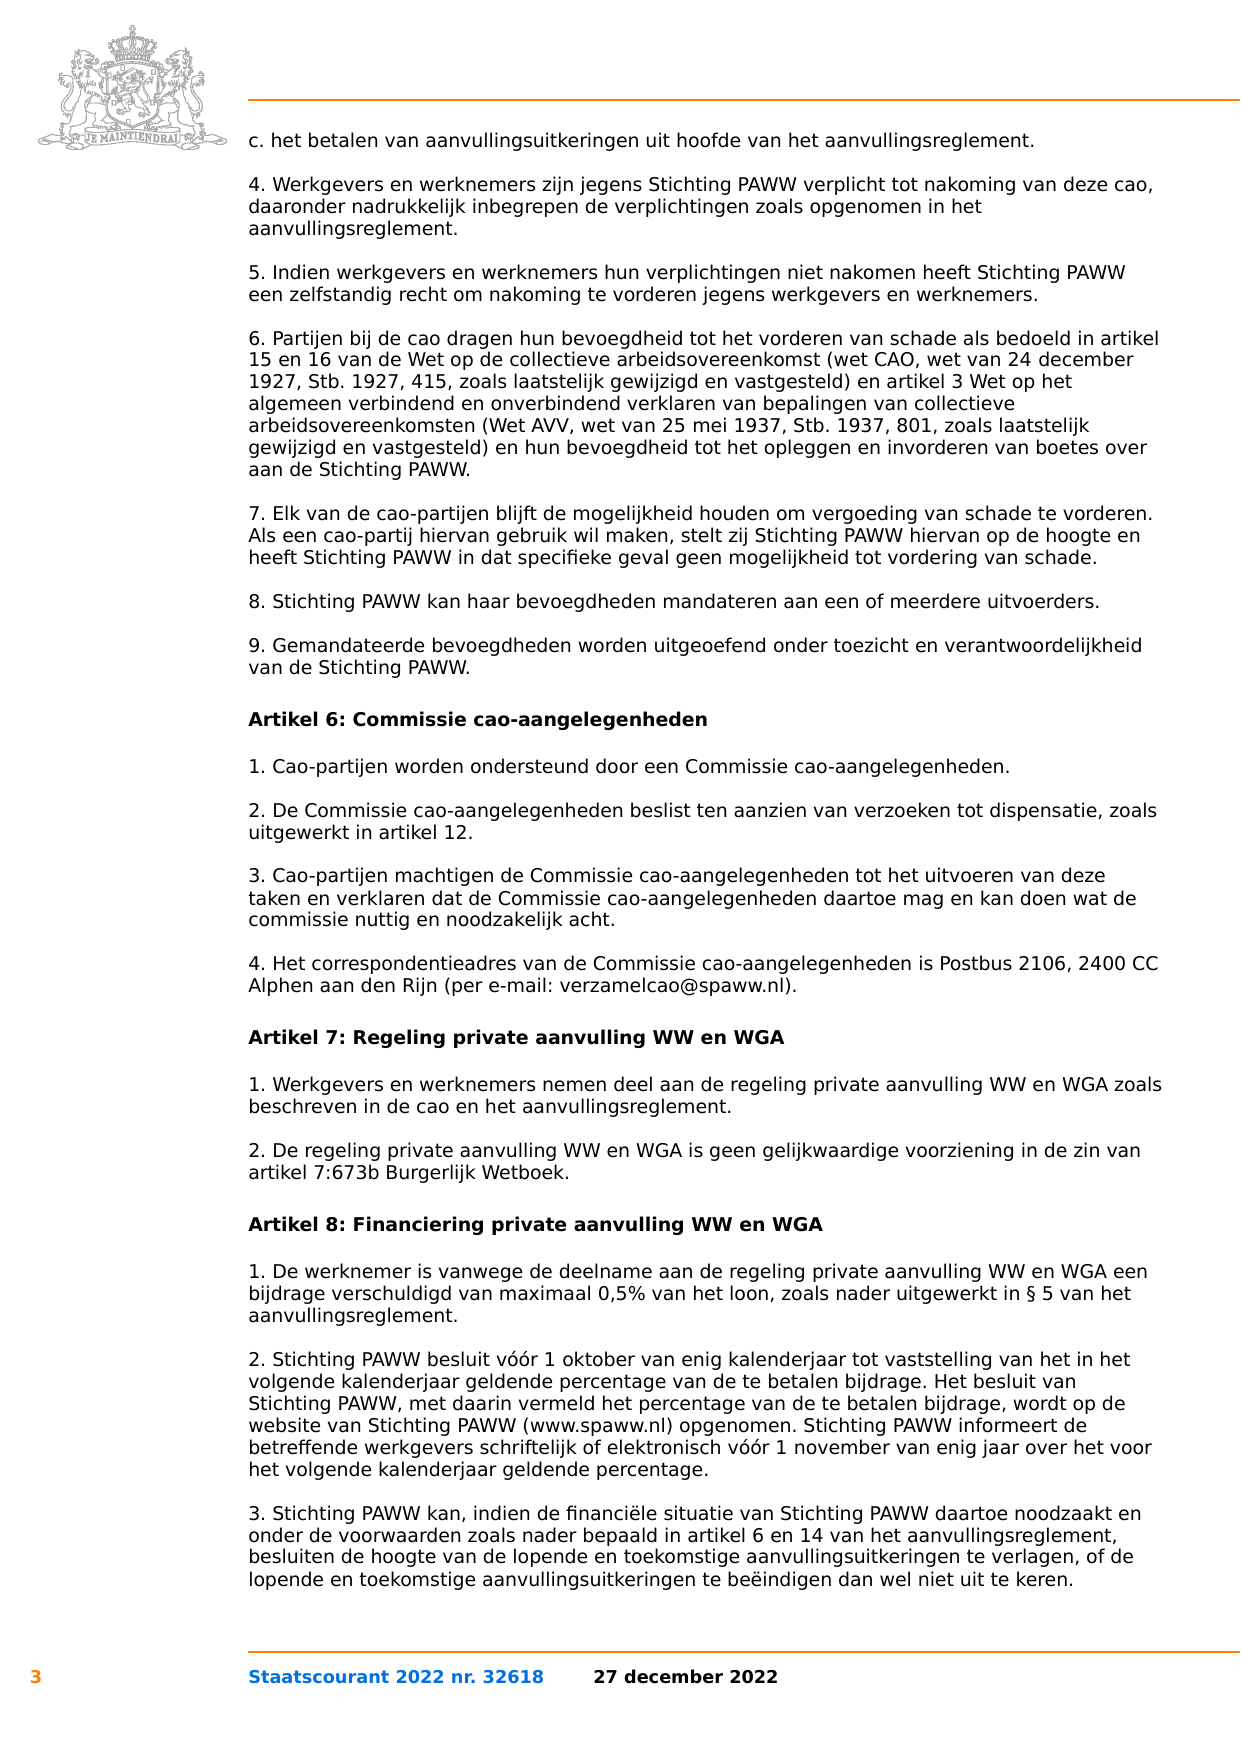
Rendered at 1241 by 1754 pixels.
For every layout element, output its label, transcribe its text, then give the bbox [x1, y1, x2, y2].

subtitle Artikel 6: Commissie cao-aangelegenheden [248, 709, 1163, 731]
text 1. De werknemer is vanwege de deelname aan de regeling private aanvulling WW en WGA een bijdrage verschuldigd van maximaal 0,5% van het loon, zoals nader uitgewerkt in § 5 van het aanvullingsreglement. [248, 1261, 1163, 1327]
text 3. Cao-partijen machtigen de Commissie cao-aangelegenheden tot het uitvoeren van deze taken en verklaren dat de Commissie cao-aangelegenheden daartoe mag en kan doen wat de commissie nuttig en noodzakelijk acht. [248, 865, 1163, 931]
text 5. Indien werkgevers en werknemers hun verplichtingen niet nakomen heeft Stichting PAWW een zelfstandig recht om nakoming te vorderen jegens werkgevers en werknemers. [248, 262, 1163, 306]
text 1. Werkgevers en werknemers nemen deel aan de regeling private aanvulling WW en WGA zoals beschreven in de cao en het aanvullingsreglement. [248, 1074, 1163, 1118]
text 1. Cao-partijen worden ondersteund door een Commissie cao-aangelegenheden. [248, 756, 1163, 778]
text 9. Gemandateerde bevoegdheden worden uitgeoefend onder toezicht en verantwoordelijkheid van de Stichting PAWW. [248, 635, 1163, 679]
subtitle Artikel 7: Regeling private aanvulling WW en WGA [248, 1027, 1163, 1049]
text 2. De Commissie cao-aangelegenheden beslist ten aanzien van verzoeken tot dispensatie, zoals uitgewerkt in artikel 12. [248, 799, 1163, 843]
subtitle Artikel 8: Financiering private aanvulling WW en WGA [248, 1214, 1163, 1236]
text 2. De regeling private aanvulling WW en WGA is geen gelijkwaardige voorziening in de zin van artikel 7:673b Burgerlijk Wetboek. [248, 1140, 1163, 1184]
text 4. Het correspondentieadres van de Commissie cao-aangelegenheden is Postbus 2106, 2400 CC Alphen aan den Rijn (per e-mail: verzamelcao@spaww.nl). [248, 953, 1163, 997]
text 3. Stichting PAWW kan, indien de financiële situatie van Stichting PAWW daartoe noodzaakt en onder de voorwaarden zoals nader bepaald in artikel 6 en 14 van het aanvullingsreglement, besluiten de hoogte van de lopende en toekomstige aanvullingsuitkeringen te verlagen, of de lopende en toekomstige aanvullingsuitkeringen te beëindigen dan wel niet uit te keren. [248, 1502, 1163, 1590]
text 4. Werkgevers en werknemers zijn jegens Stichting PAWW verplicht tot nakoming van deze cao, daaronder nadrukkelijk inbegrepen de verplichtingen zoals opgenomen in het aanvullingsreglement. [248, 174, 1163, 240]
text 8. Stichting PAWW kan haar bevoegdheden mandateren aan een of meerdere uitvoerders. [248, 591, 1163, 613]
picture [38, 25, 227, 150]
text 7. Elk van de cao-partijen blijft de mogelijkheid houden om vergoeding van schade te vorderen. Als een cao-partij hiervan gebruik wil maken, stelt zij Stichting PAWW hiervan op de hoogte en heeft Stichting PAWW in dat specifieke geval geen mogelijkheid tot vordering van schade. [248, 503, 1163, 569]
text 6. Partijen bij de cao dragen hun bevoegdheid tot het vorderen van schade als bedoeld in artikel 15 en 16 van de Wet op de collectieve arbeidsovereenkomst (wet CAO, wet van 24 december 1927, Stb. 1927, 415, zoals laatstelijk gewijzigd en vastgesteld) en artikel 3 Wet op het algemeen verbindend en onverbindend verklaren van bepalingen van collectieve arbeidsovereenkomsten (Wet AVV, wet van 25 mei 1937, Stb. 1937, 801, zoals laatstelijk gewijzigd en vastgesteld) en hun bevoegdheid tot het opleggen en invorderen van boetes over aan de Stichting PAWW. [248, 327, 1163, 481]
text 2. Stichting PAWW besluit vóór 1 oktober van enig kalenderjaar tot vaststelling van het in het volgende kalenderjaar geldende percentage van de te betalen bijdrage. Het besluit van Stichting PAWW, met daarin vermeld het percentage van de te betalen bijdrage, wordt op de website van Stichting PAWW (www.spaww.nl) opgenomen. Stichting PAWW informeert de betreffende werkgevers schriftelijk of elektronisch vóór 1 november van enig jaar over het voor het volgende kalenderjaar geldende percentage. [248, 1349, 1163, 1481]
text c. het betalen van aanvullingsuitkeringen uit hoofde van het aanvullingsreglement. [248, 130, 1163, 152]
